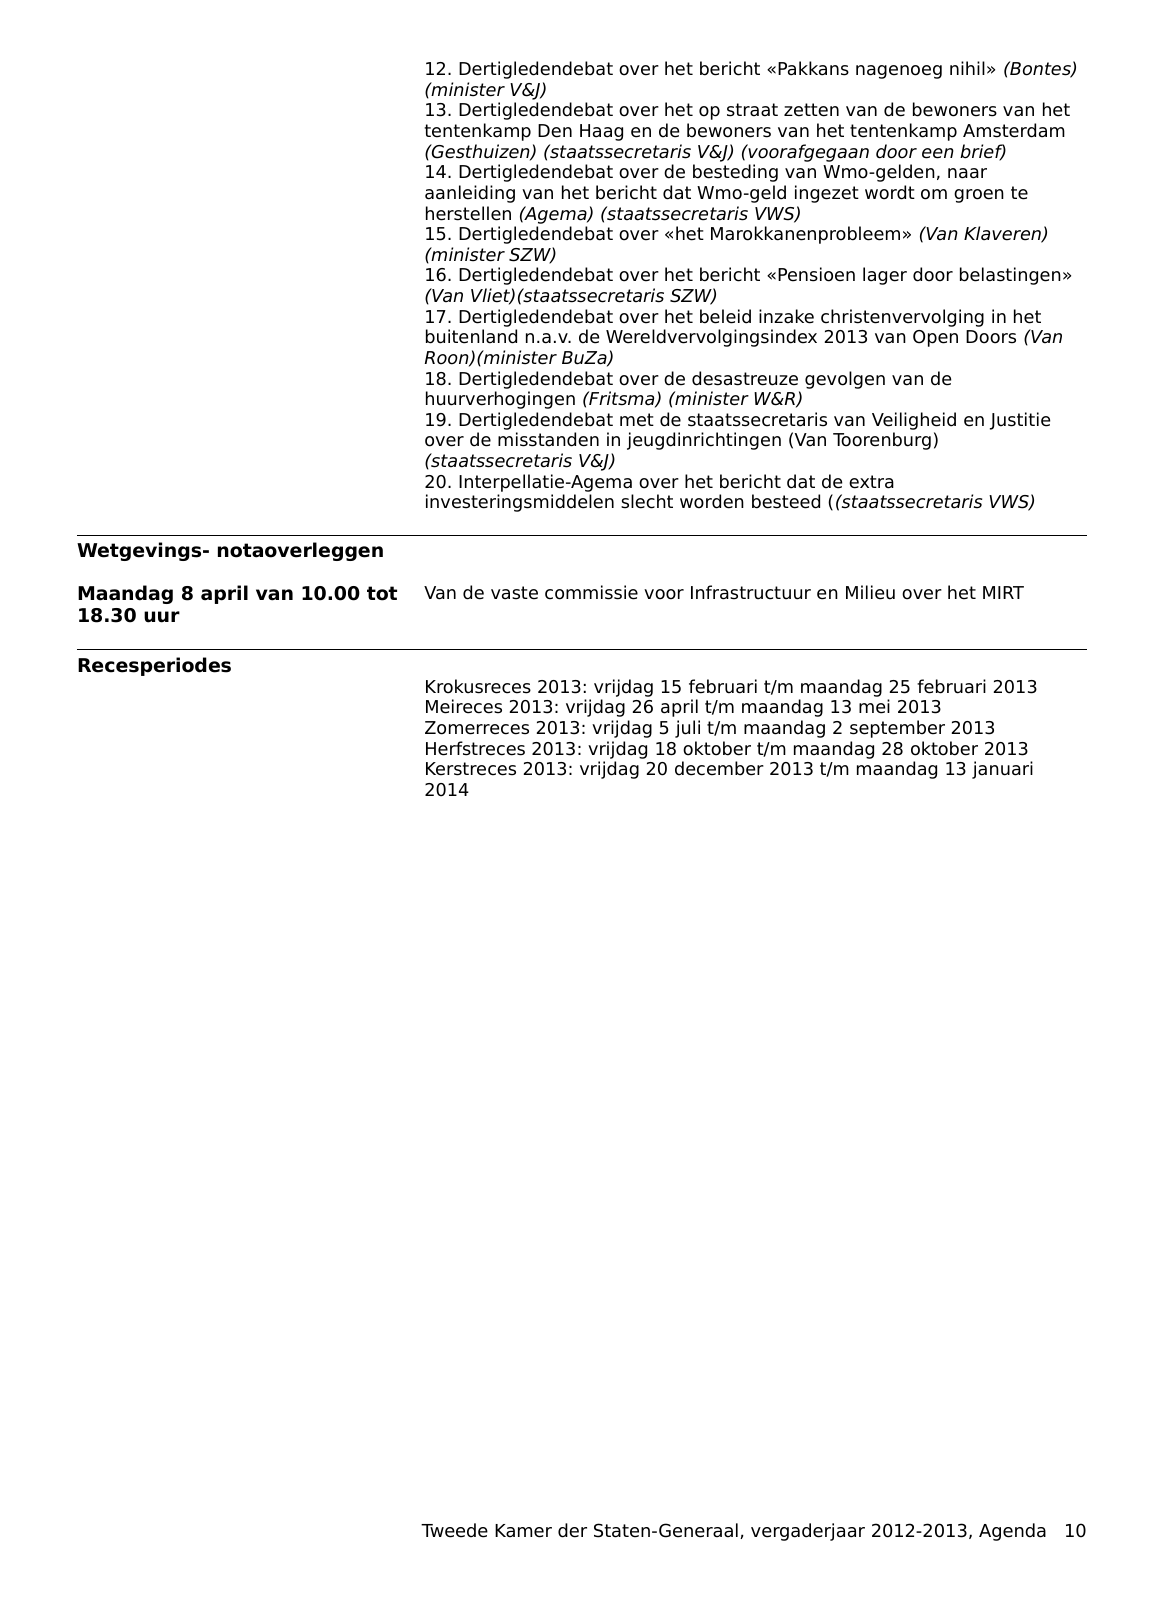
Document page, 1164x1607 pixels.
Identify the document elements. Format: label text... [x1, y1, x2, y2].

table_cell 17. Dertigledendebat over het beleid inzake christenvervolging in het buitenland n.a.v. de Wereldvervolgingsindex 2013 van Open Doors (Van Roon)(minister BuZa) [418, 307, 1087, 368]
table_cell [77, 100, 401, 162]
table_cell [401, 369, 418, 410]
table_cell Zomerreces 2013: vrijdag 5 juli t/m maandag 2 september 2013 [418, 718, 1087, 738]
table_cell [77, 162, 401, 224]
table_header [418, 536, 1087, 562]
table_cell [401, 410, 418, 472]
table_cell 14. Dertigledendebat over de besteding van Wmo-gelden, naar aanleiding van het bericht dat Wmo-geld ingezet wordt om groen te herstellen (Agema) (staatssecretaris VWS) [418, 162, 1087, 224]
table_cell [401, 563, 418, 583]
table_cell [77, 563, 401, 583]
table_cell [77, 59, 401, 100]
table_cell [77, 369, 401, 410]
table_cell [77, 224, 401, 265]
table_cell 20. Interpellatie-Agema over het bericht dat de extra investeringsmiddelen slecht worden besteed ((staatssecretaris VWS) [418, 472, 1087, 513]
table_cell [401, 265, 418, 307]
table_cell [401, 162, 418, 224]
table_cell 16. Dertigledendebat over het bericht «Pensioen lager door belastingen» (Van Vliet)(staatssecretaris SZW) [418, 265, 1087, 307]
table_cell Krokusreces 2013: vrijdag 15 februari t/m maandag 25 februari 2013 [418, 677, 1087, 697]
table_header [401, 536, 418, 562]
table_header Recesperiodes [77, 650, 401, 677]
table_cell [77, 718, 401, 738]
table_cell 15. Dertigledendebat over «het Marokkanenprobleem» (Van Klaveren) (minister SZW) [418, 224, 1087, 265]
table_cell 19. Dertigledendebat met de staatssecretaris van Veiligheid en Justitie over de misstanden in jeugdinrichtingen (Van Toorenburg) (staatssecretaris V&J) [418, 410, 1087, 472]
table_cell Van de vaste commissie voor Infrastructuur en Milieu over het MIRT [418, 583, 1087, 627]
table_cell Maandag 8 april van 10.00 tot 18.30 uur [77, 583, 401, 627]
table_cell [401, 718, 418, 738]
table_cell [401, 59, 418, 100]
table_cell [401, 739, 418, 759]
table_header Wetgevings- notaoverleggen [77, 536, 401, 562]
table_cell [77, 677, 401, 697]
table_cell [401, 472, 418, 513]
table_cell [401, 307, 418, 368]
table_cell 12. Dertigledendebat over het bericht «Pakkans nagenoeg nihil» (Bontes) (minister V&J) [418, 59, 1087, 100]
table_cell Kerstreces 2013: vrijdag 20 december 2013 t/m maandag 13 januari 2014 [418, 759, 1087, 800]
table_cell [401, 224, 418, 265]
table_cell [77, 472, 401, 513]
table_cell 13. Dertigledendebat over het op straat zetten van de bewoners van het tentenkamp Den Haag en de bewoners van het tentenkamp Amsterdam (Gesthuizen) (staatssecretaris V&J) (voorafgegaan door een brief) [418, 100, 1087, 162]
table_cell Meireces 2013: vrijdag 26 april t/m maandag 13 mei 2013 [418, 697, 1087, 718]
table_cell [77, 410, 401, 472]
table_header [418, 650, 1087, 677]
table_cell [401, 100, 418, 162]
table_cell 18. Dertigledendebat over de desastreuze gevolgen van de huurverhogingen (Fritsma) (minister W&R) [418, 369, 1087, 410]
table_cell [418, 563, 1087, 583]
table_cell Herfstreces 2013: vrijdag 18 oktober t/m maandag 28 oktober 2013 [418, 739, 1087, 759]
table_cell [401, 677, 418, 697]
table_header [401, 650, 418, 677]
table_cell [77, 307, 401, 368]
table_cell [77, 739, 401, 759]
table_cell [401, 759, 418, 800]
table_cell [77, 759, 401, 800]
table_cell [401, 697, 418, 718]
table_cell [401, 583, 418, 627]
table_cell [77, 265, 401, 307]
table_cell [77, 697, 401, 718]
